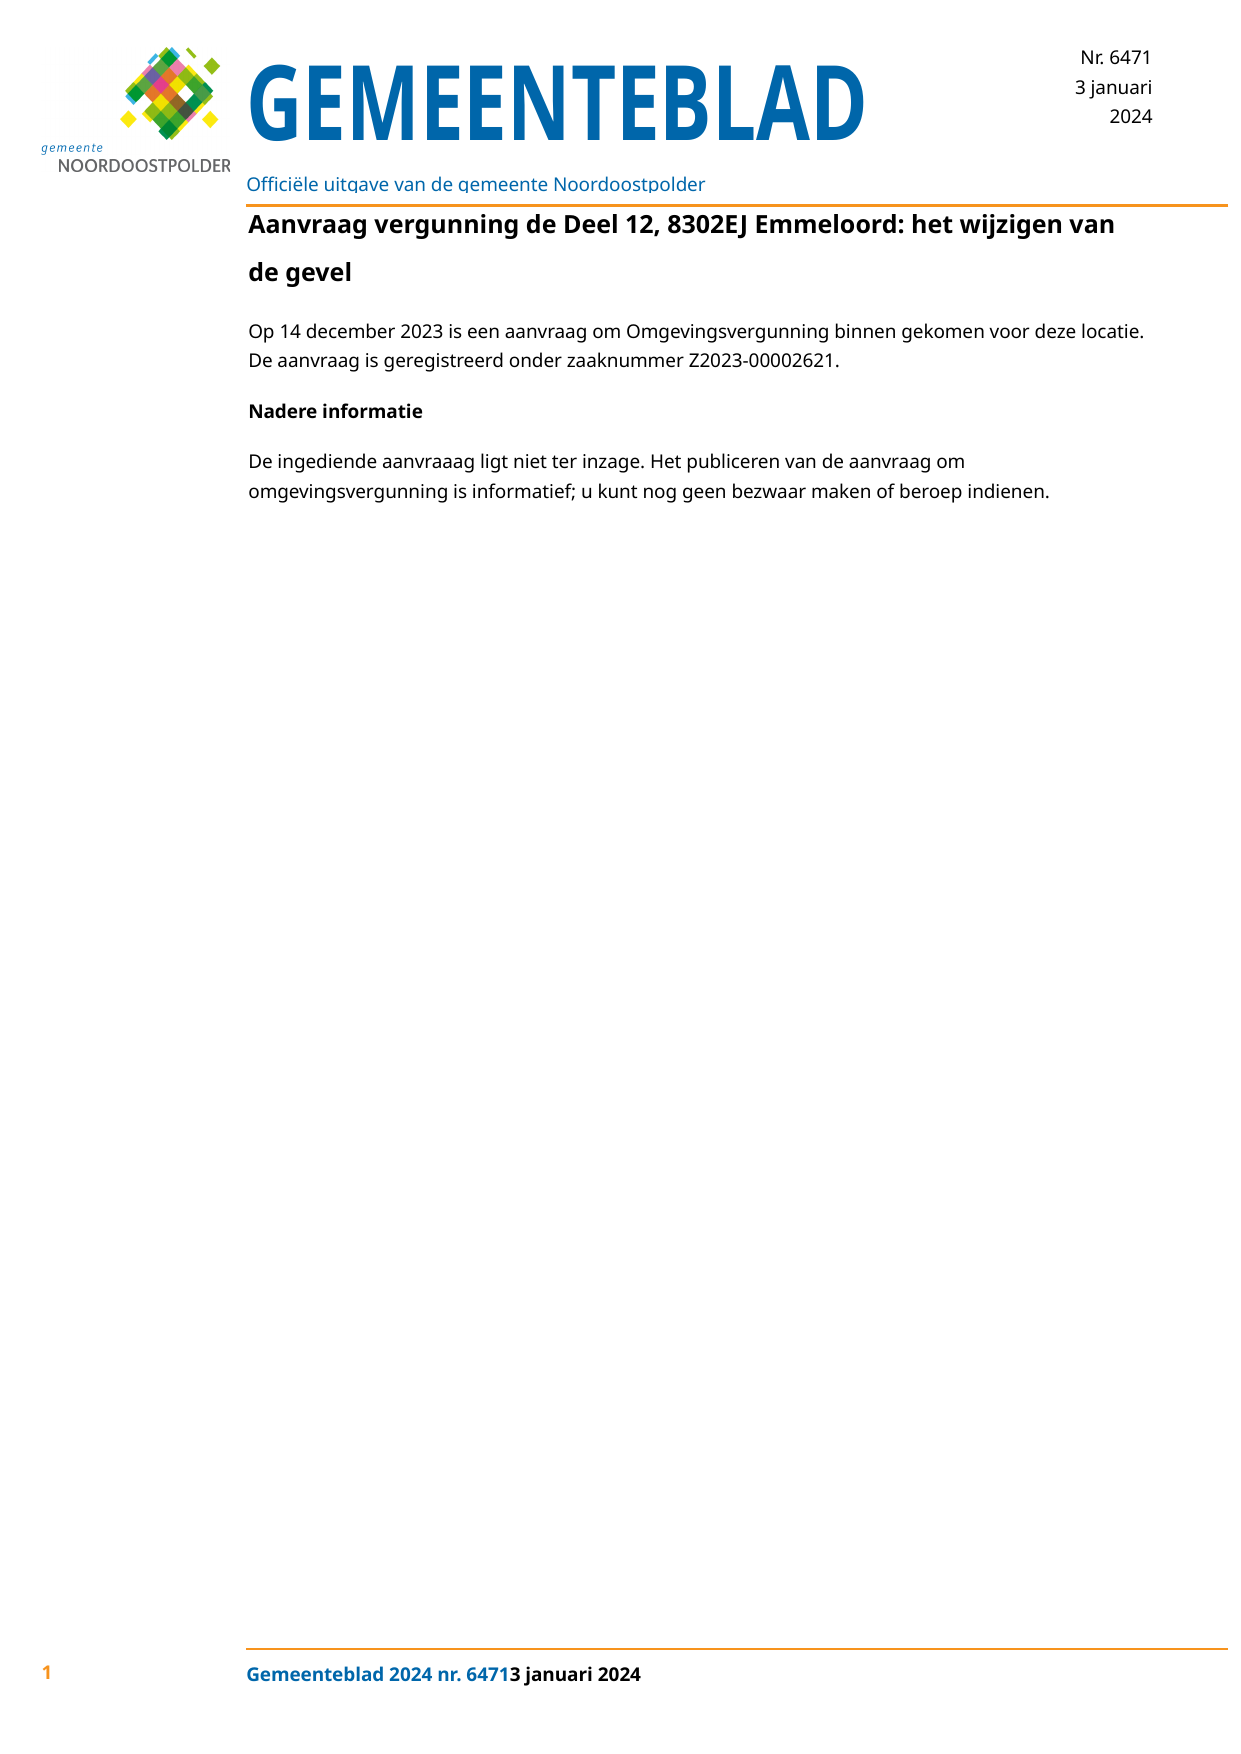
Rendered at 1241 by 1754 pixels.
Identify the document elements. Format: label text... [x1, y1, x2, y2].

picture [41, 47, 231, 172]
text Nadere informatie [248, 398, 1152, 424]
text Op 14 december 2023 is een aanvraag om Omgevingsvergunning binnen gekomen voor deze locatie. De aanvraag is geregistreerd onder zaaknummer Z2023-00002621. [248, 318, 1152, 373]
text Aanvraag vergunning de Deel 12, 8302EJ Emmeloord: het wijzigen van de gevel [248, 207, 1152, 288]
text De ingediende aanvraaag ligt niet ter inzage. Het publiceren van de aanvraag om omgevingsvergunning is informatief; u kunt nog geen bezwaar maken of beroep indienen. [248, 448, 1152, 504]
